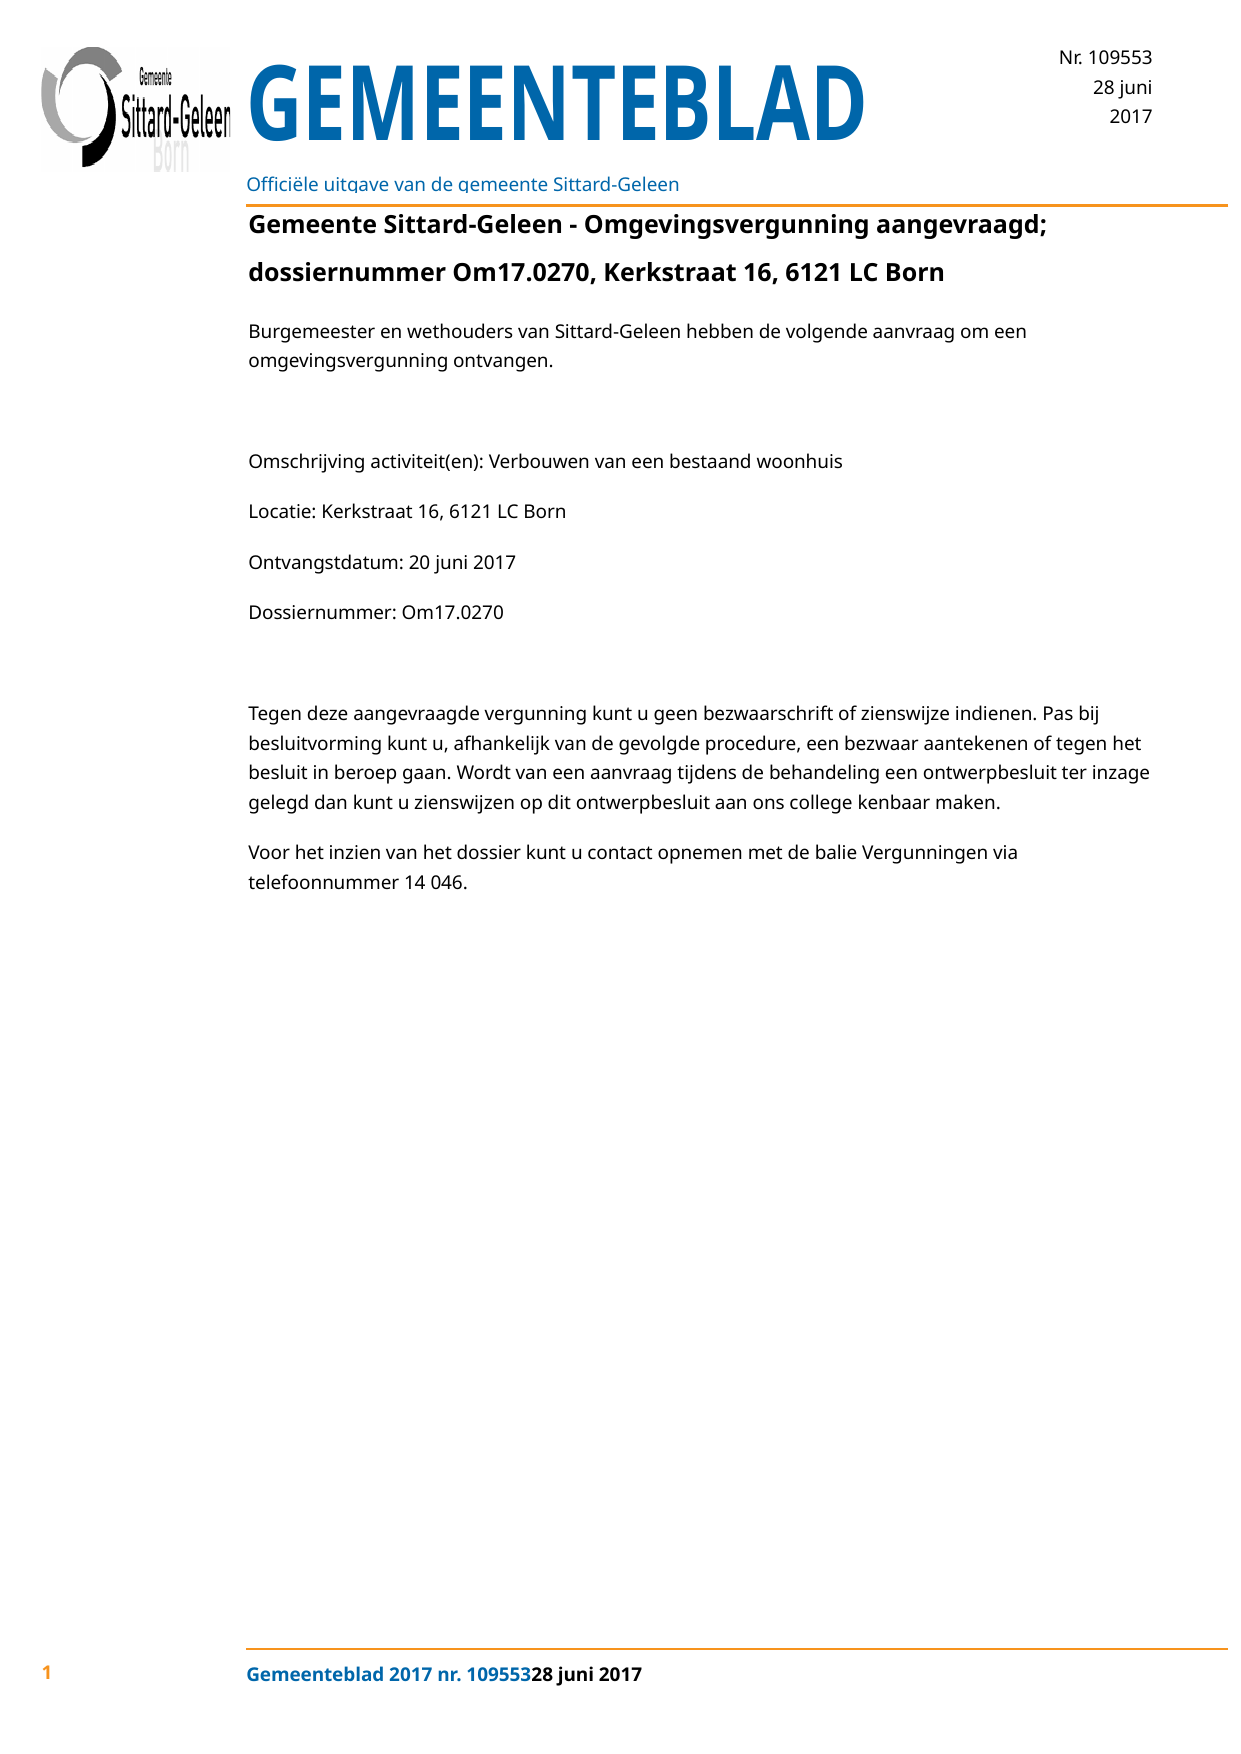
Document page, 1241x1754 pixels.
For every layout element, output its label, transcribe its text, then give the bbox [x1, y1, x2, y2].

text Tegen deze aangevraagde vergunning kunt u geen bezwaarschrift of zienswijze indienen. Pas bij besluitvorming kunt u, afhankelijk van de gevolgde procedure, een bezwaar aantekenen of tegen het besluit in beroep gaan. Wordt van een aanvraag tijdens de behandeling een ontwerpbesluit ter inzage gelegd dan kunt u zienswijzen op dit ontwerpbesluit aan ons college kenbaar maken. [248, 700, 1152, 815]
text Dossiernummer: Om17.0270 [248, 599, 1152, 625]
text Ontvangstdatum: 20 juni 2017 [248, 549, 1152, 575]
text Gemeente Sittard-Geleen - Omgevingsvergunning aangevraagd; dossiernummer Om17.0270, Kerkstraat 16, 6121 LC Born [248, 207, 1152, 288]
text Voor het inzien van het dossier kunt u contact opnemen met de balie Vergunningen via telefoonnummer 14 046. [248, 839, 1152, 895]
text Locatie: Kerkstraat 16, 6121 LC Born [248, 499, 1152, 524]
text Omschrijving activiteit(en): Verbouwen van een bestaand woonhuis [248, 448, 1152, 474]
picture [41, 47, 231, 172]
text Burgemeester en wethouders van Sittard-Geleen hebben de volgende aanvraag om een omgevingsvergunning ontvangen. [248, 318, 1152, 373]
